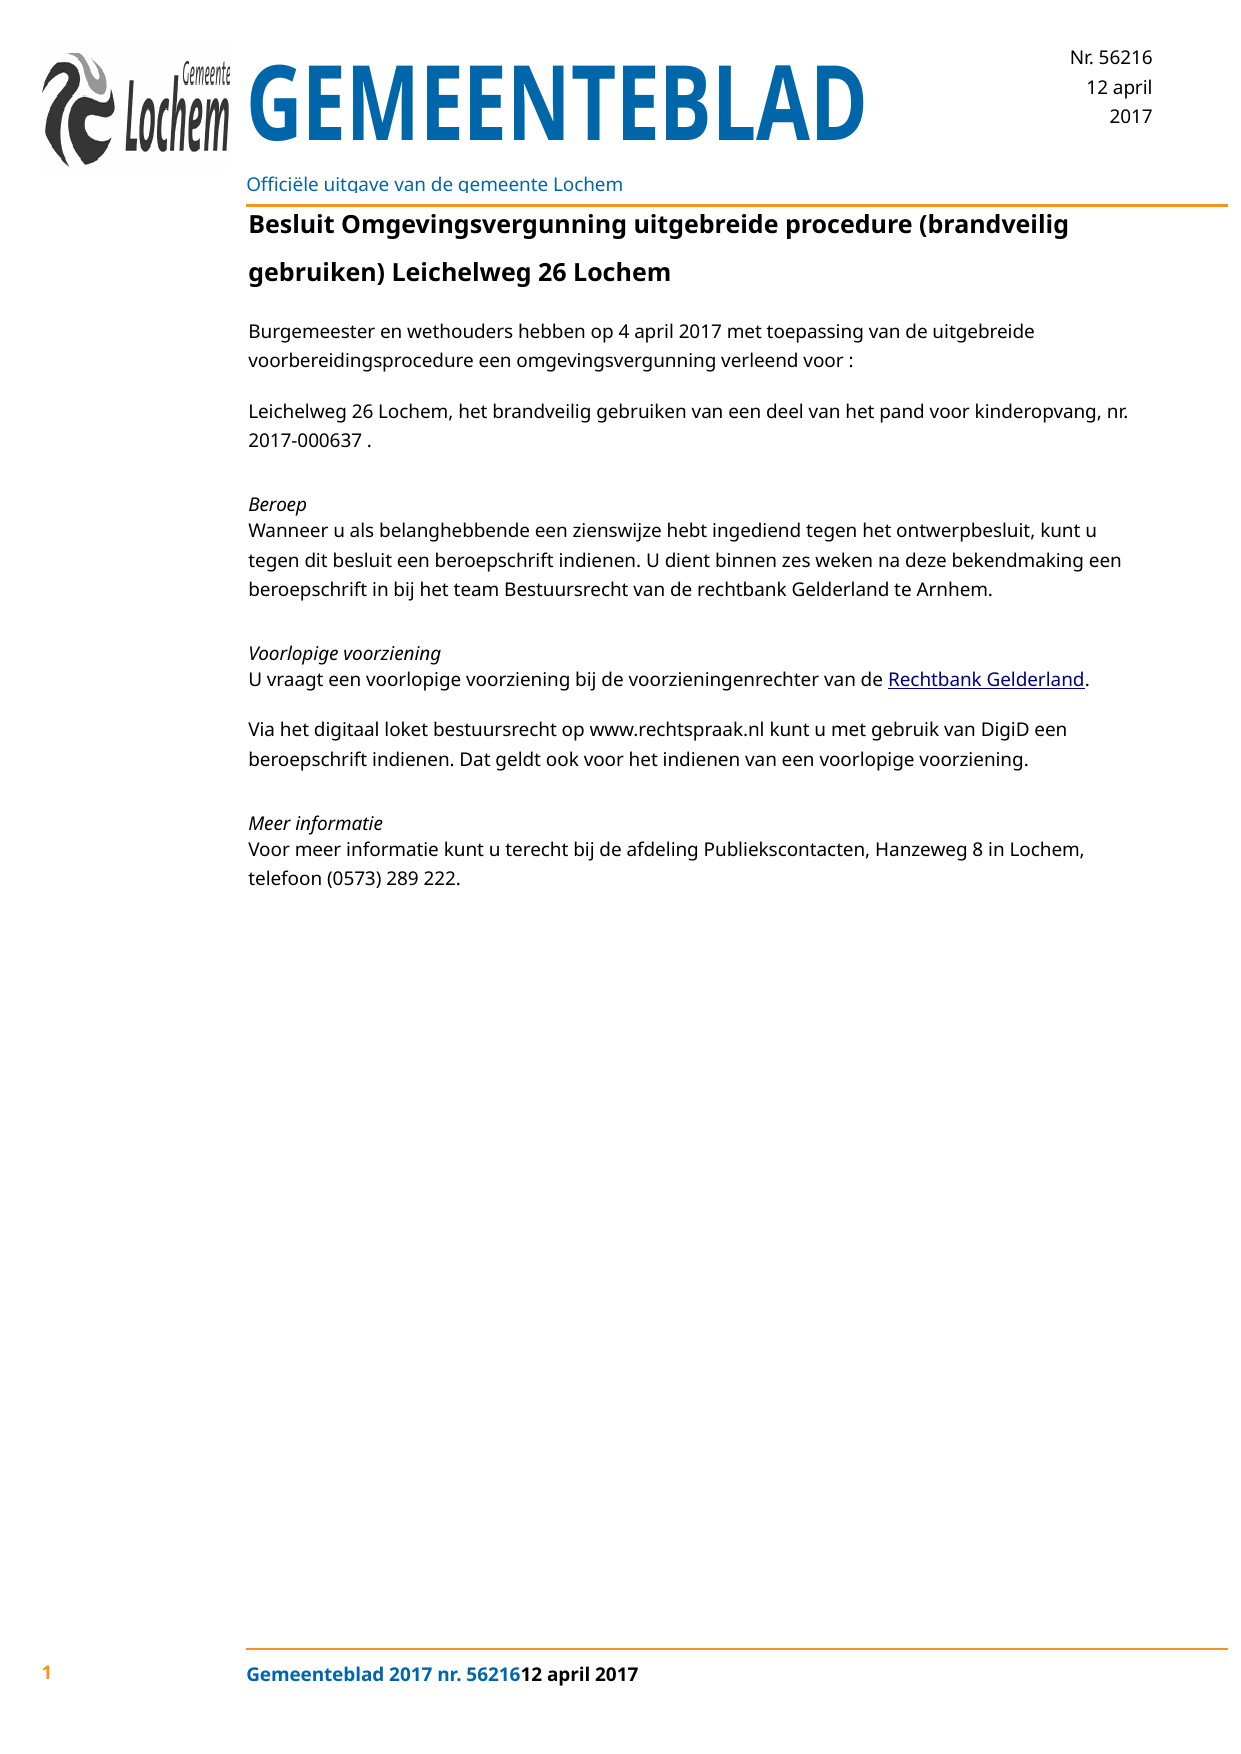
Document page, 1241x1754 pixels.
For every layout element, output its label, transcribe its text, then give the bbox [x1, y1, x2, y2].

text Leichelweg 26 Lochem, het brandveilig gebruiken van een deel van het pand voor kinderopvang, nr. 2017-000637 . [248, 398, 1152, 453]
text Burgemeester en wethouders hebben op 4 april 2017 met toepassing van de uitgebreide voorbereidingsprocedure een omgevingsvergunning verleend voor : [248, 318, 1152, 373]
text U vraagt een voorlopige voorziening bij de voorzieningenrechter van de Rechtbank Gelderland. [248, 666, 1152, 692]
text Via het digitaal loket bestuursrecht op www.rechtspraak.nl kunt u met gebruik van DigiD een beroepschrift indienen. Dat geldt ook voor het indienen van een voorlopige voorziening. [248, 716, 1152, 772]
text Besluit Omgevingsvergunning uitgebreide procedure (brandveilig gebruiken) Leichelweg 26 Lochem [248, 207, 1152, 288]
text Voor meer informatie kunt u terecht bij de afdeling Publiekscontacten, Hanzeweg 8 in Lochem, telefoon (0573) 289 222. [248, 836, 1152, 891]
text Beroep [248, 491, 1152, 517]
text Voorlopige voorziening [248, 640, 1152, 666]
picture [41, 47, 231, 172]
text Meer informatie [248, 810, 1152, 836]
text Wanneer u als belanghebbende een zienswijze hebt ingediend tegen het ontwerpbesluit, kunt u tegen dit besluit een beroepschrift indienen. U dient binnen zes weken na deze bekendmaking een beroepschrift in bij het team Bestuursrecht van de rechtbank Gelderland te Arnhem. [248, 517, 1152, 602]
